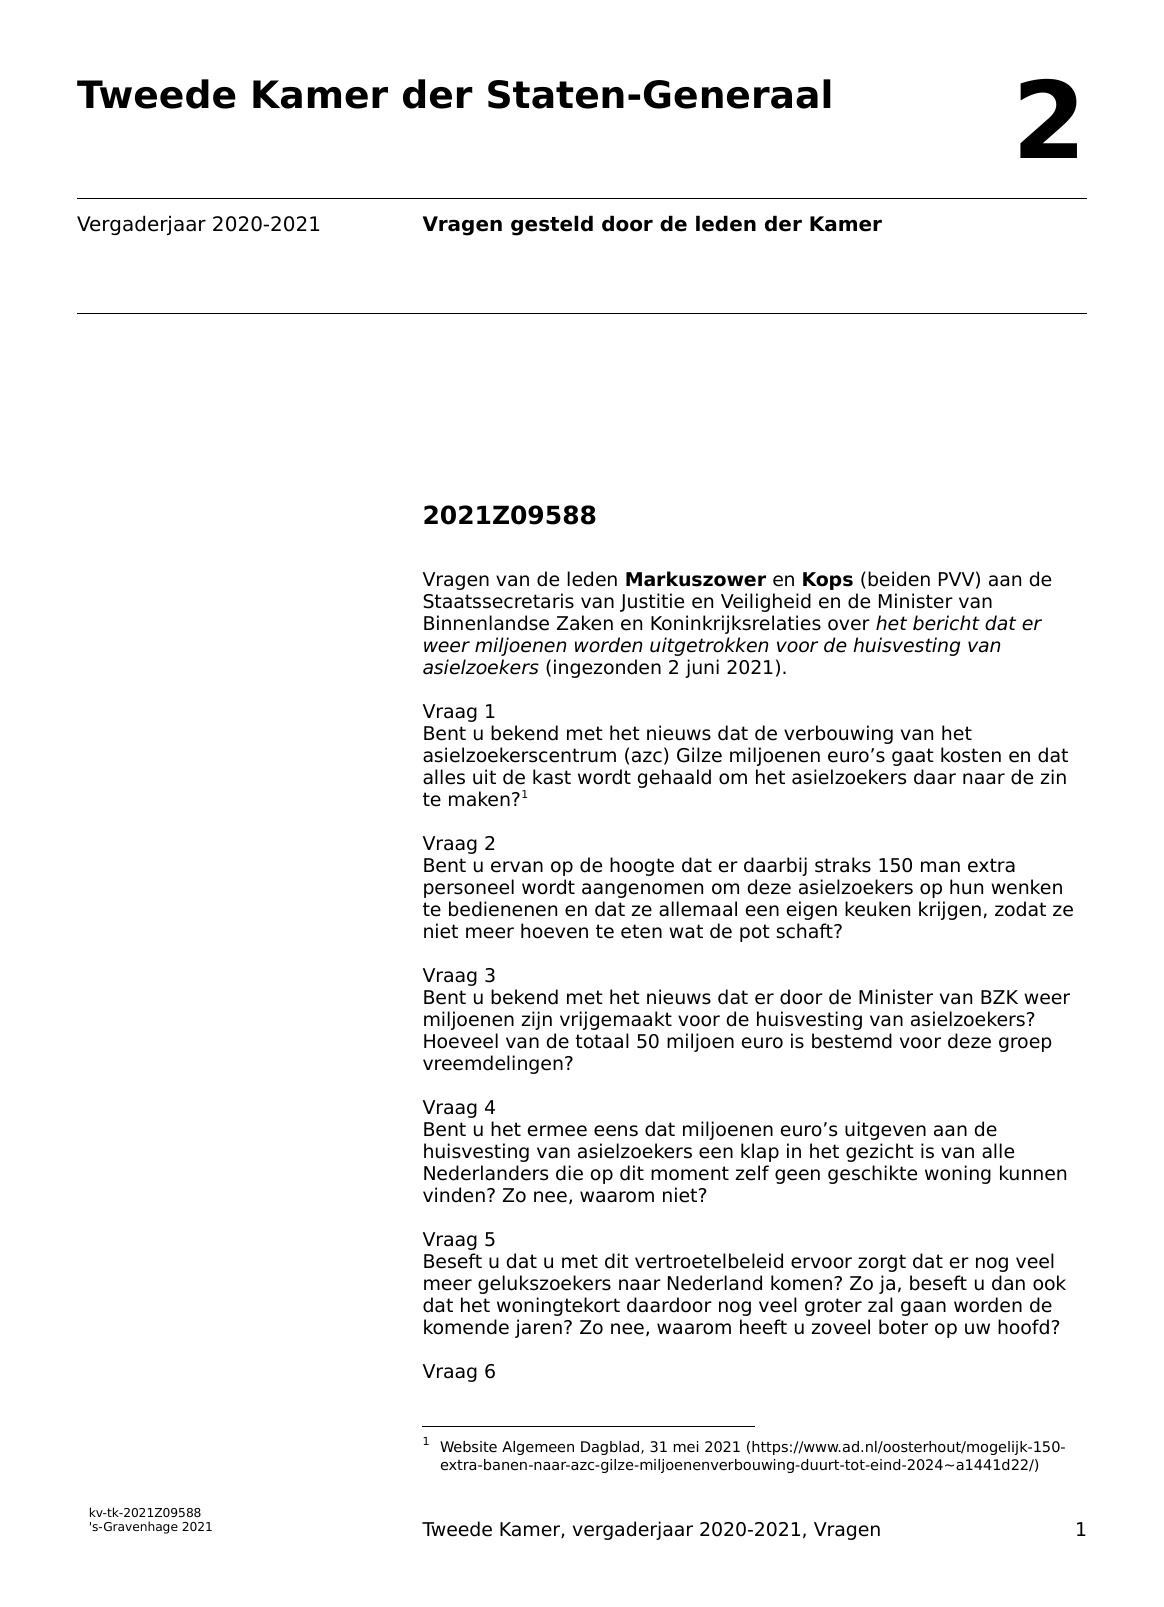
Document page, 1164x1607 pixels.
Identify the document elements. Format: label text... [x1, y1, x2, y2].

table_header 2 [886, 59, 1087, 198]
text Vraag 1 [422, 701, 1087, 723]
table_header Tweede Kamer der Staten-Generaal [77, 59, 886, 198]
text 's-Gravenhage 2021 [88, 1520, 323, 1534]
table_cell Vragen gesteld door de leden der Kamer [422, 199, 1087, 313]
text 2021Z09588 [422, 501, 1087, 531]
text Bent u ervan op de hoogte dat er daarbij straks 150 man extra personeel wordt aangenomen om deze asielzoekers op hun wenken te bedienenen en dat ze allemaal een eigen keuken krijgen, zodat ze niet meer hoeven te eten wat de pot schaft? [422, 855, 1087, 943]
text Vraag 4 [422, 1097, 1087, 1119]
text Bent u bekend met het nieuws dat er door de Minister van BZK weer miljoenen zijn vrijgemaakt voor de huisvesting van asielzoekers? Hoeveel van de totaal 50 miljoen euro is bestemd voor deze groep vreemdelingen? [422, 987, 1087, 1075]
text Vraag 5 [422, 1229, 1087, 1251]
text Vraag 6 [422, 1361, 1087, 1383]
text Bent u het ermee eens dat miljoenen euro’s uitgeven aan de huisvesting van asielzoekers een klap in het gezicht is van alle Nederlanders die op dit moment zelf geen geschikte woning kunnen vinden? Zo nee, waarom niet? [422, 1119, 1087, 1207]
table_cell Vergaderjaar 2020-2021 [77, 199, 422, 313]
text Bent u bekend met het nieuws dat de verbouwing van het asielzoekerscentrum (azc) Gilze miljoenen euro’s gaat kosten en dat alles uit de kast wordt gehaald om het asielzoekers daar naar de zin te maken? [422, 723, 1087, 811]
text Website Algemeen Dagblad, 31 mei 2021 (https://www.ad.nl/oosterhout/mogelijk-150-extra-banen-naar-azc-gilze-miljoenenverbouwing-duurt-tot-eind-2024~a1441d22/) [422, 1435, 1087, 1474]
text Vraag 3 [422, 965, 1087, 987]
text Vragen van de leden Markuszower en Kops (beiden PVV) aan de Staatssecretaris van Justitie en Veiligheid en de Minister van Binnenlandse Zaken en Koninkrijksrelaties over het bericht dat er weer miljoenen worden uitgetrokken voor de huisvesting van asielzoekers (ingezonden 2 juni 2021). [422, 569, 1087, 679]
text Beseft u dat u met dit vertroetelbeleid ervoor zorgt dat er nog veel meer gelukszoekers naar Nederland komen? Zo ja, beseft u dan ook dat het woningtekort daardoor nog veel groter zal gaan worden de komende jaren? Zo nee, waarom heeft u zoveel boter op uw hoofd? [422, 1251, 1087, 1339]
text Vraag 2 [422, 833, 1087, 855]
text kv-tk-2021Z09588 [88, 1506, 323, 1520]
